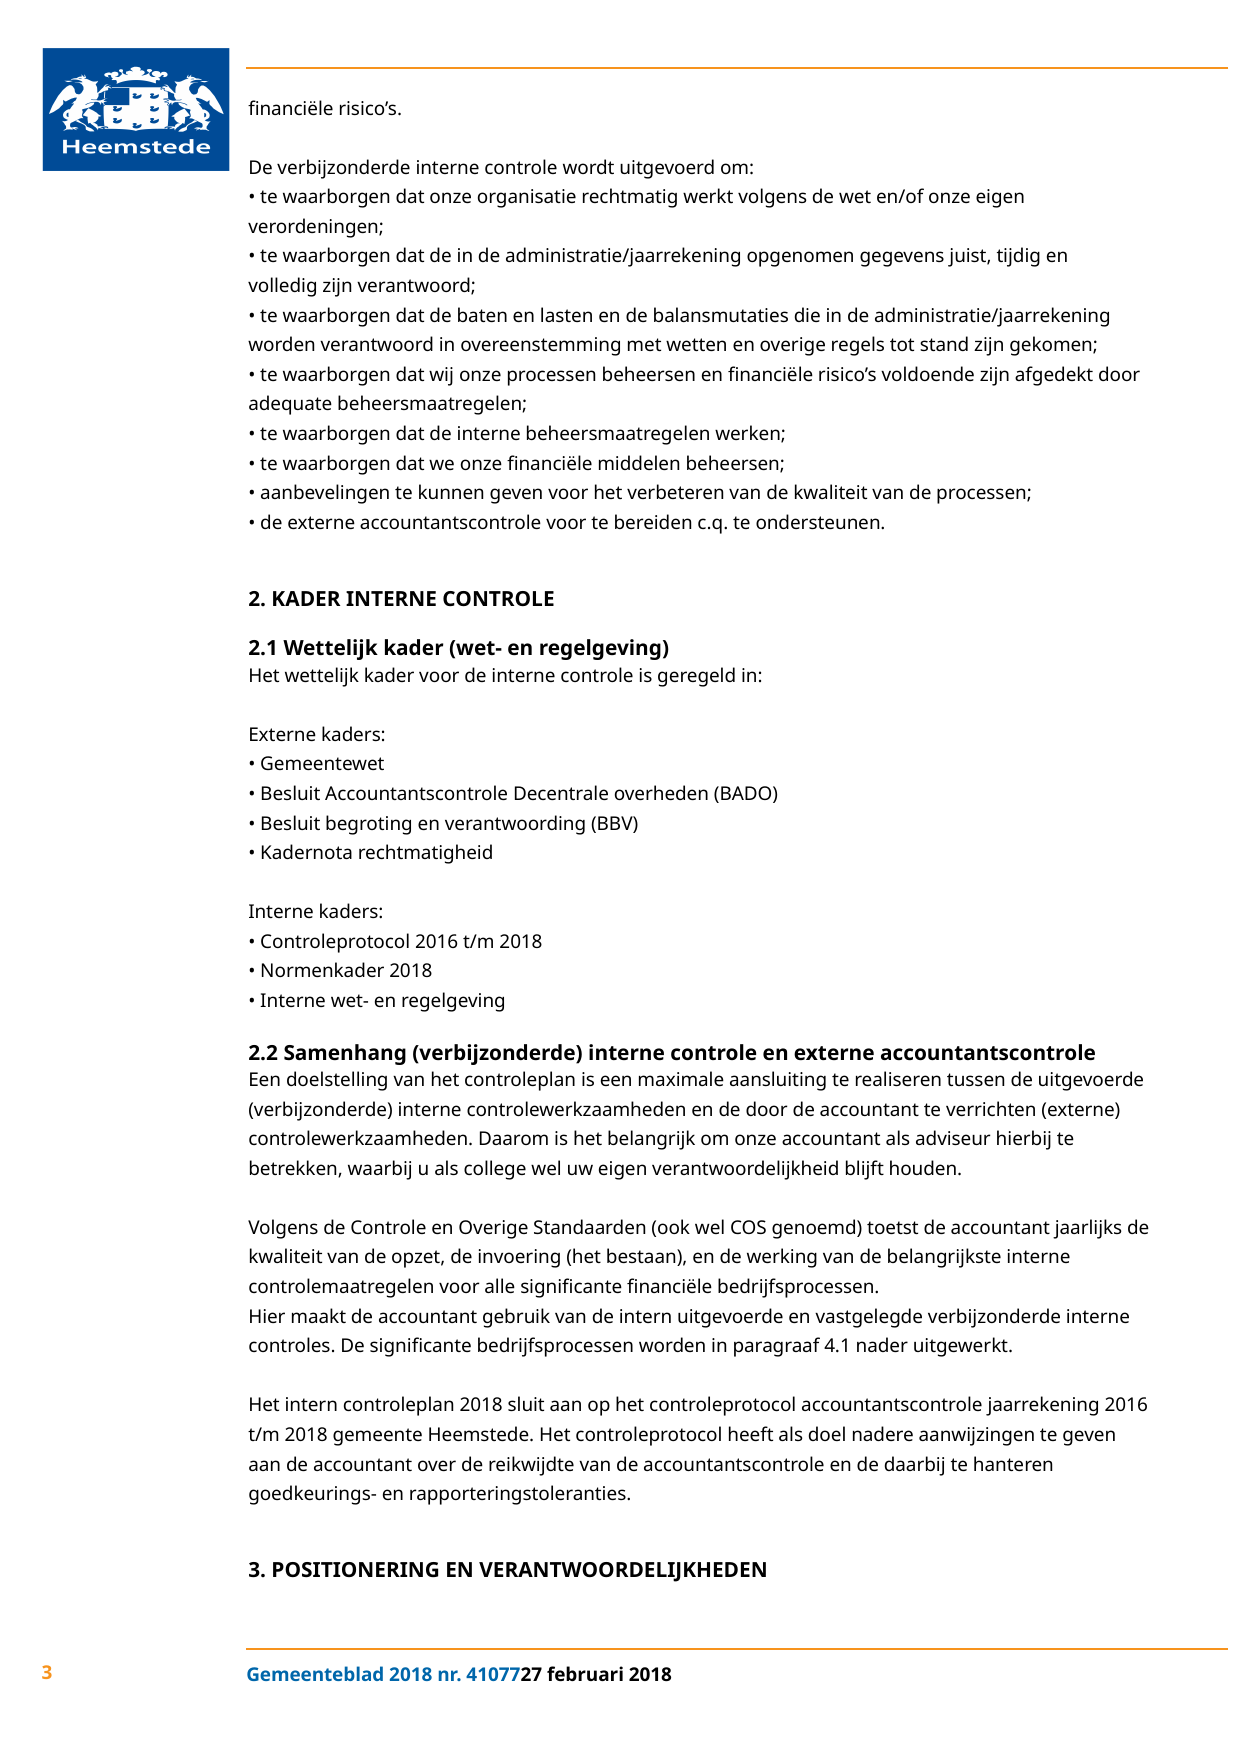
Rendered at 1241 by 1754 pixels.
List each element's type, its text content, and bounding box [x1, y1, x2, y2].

text • te waarborgen dat onze organisatie rechtmatig werkt volgens de wet en/of onze eigen verordeningen; [248, 183, 1152, 239]
text 2. KADER INTERNE CONTROLE [248, 584, 1152, 613]
text • te waarborgen dat de baten en lasten en de balansmutaties die in de administratie/jaarrekening worden verantwoord in overeenstemming met wetten en overige regels tot stand zijn gekomen; [248, 302, 1152, 357]
text Volgens de Controle en Overige Standaarden (ook wel COS genoemd) toetst de accountant jaarlijks de kwaliteit van de opzet, de invoering (het bestaan), en de werking van de belangrijkste interne controlemaatregelen voor alle significante financiële bedrijfsprocessen. [248, 1214, 1152, 1299]
text • te waarborgen dat wij onze processen beheersen en financiële risico’s voldoende zijn afgedekt door adequate beheersmaatregelen; [248, 361, 1152, 416]
text • Gemeentewet [248, 751, 1152, 776]
text 3. POSITIONERING EN VERANTWOORDELIJKHEDEN [248, 1556, 1152, 1584]
text Het intern controleplan 2018 sluit aan op het controleprotocol accountantscontrole jaarrekening 2016 t/m 2018 gemeente Heemstede. Het controleprotocol heeft als doel nadere aanwijzingen te geven aan de accountant over de reikwijdte van de accountantscontrole en de daarbij te hanteren goedkeurings- en rapporteringstoleranties. [248, 1392, 1152, 1506]
text • Controleprotocol 2016 t/m 2018 [248, 928, 1152, 954]
text Het wettelijk kader voor de interne controle is geregeld in: [248, 662, 1152, 688]
text • te waarborgen dat we onze financiële middelen beheersen; [248, 450, 1152, 476]
text De verbijzonderde interne controle wordt uitgevoerd om: [248, 154, 1152, 180]
text Externe kaders: [248, 721, 1152, 747]
text • Besluit Accountantscontrole Decentrale overheden (BADO) [248, 780, 1152, 806]
text • aanbevelingen te kunnen geven voor het verbeteren van de kwaliteit van de processen; [248, 479, 1152, 505]
text • Besluit begroting en verantwoording (BBV) [248, 810, 1152, 836]
text financiële risico’s. [248, 95, 1152, 121]
text 2.1 Wettelijk kader (wet- en regelgeving) [248, 633, 1152, 662]
text • Normenkader 2018 [248, 958, 1152, 983]
text Hier maakt de accountant gebruik van de intern uitgevoerde en vastgelegde verbijzonderde interne controles. De significante bedrijfsprocessen worden in paragraaf 4.1 nader uitgewerkt. [248, 1303, 1152, 1358]
text • Interne wet- en regelgeving [248, 987, 1152, 1013]
picture [41, 47, 231, 172]
text • te waarborgen dat de interne beheersmaatregelen werken; [248, 420, 1152, 446]
text Interne kaders: [248, 898, 1152, 924]
text • de externe accountantscontrole voor te bereiden c.q. te ondersteunen. [248, 509, 1152, 535]
text Een doelstelling van het controleplan is een maximale aansluiting te realiseren tussen de uitgevoerde (verbijzonderde) interne controlewerkzaamheden en de door de accountant te verrichten (externe) controlewerkzaamheden. Daarom is het belangrijk om onze accountant als adviseur hierbij te betrekken, waarbij u als college wel uw eigen verantwoordelijkheid blijft houden. [248, 1066, 1152, 1181]
text • te waarborgen dat de in de administratie/jaarrekening opgenomen gegevens juist, tijdig en [248, 243, 1152, 268]
text volledig zijn verantwoord; [248, 272, 1152, 298]
text • Kadernota rechtmatigheid [248, 839, 1152, 865]
text 2.2 Samenhang (verbijzonderde) interne controle en externe accountantscontrole [248, 1038, 1152, 1066]
